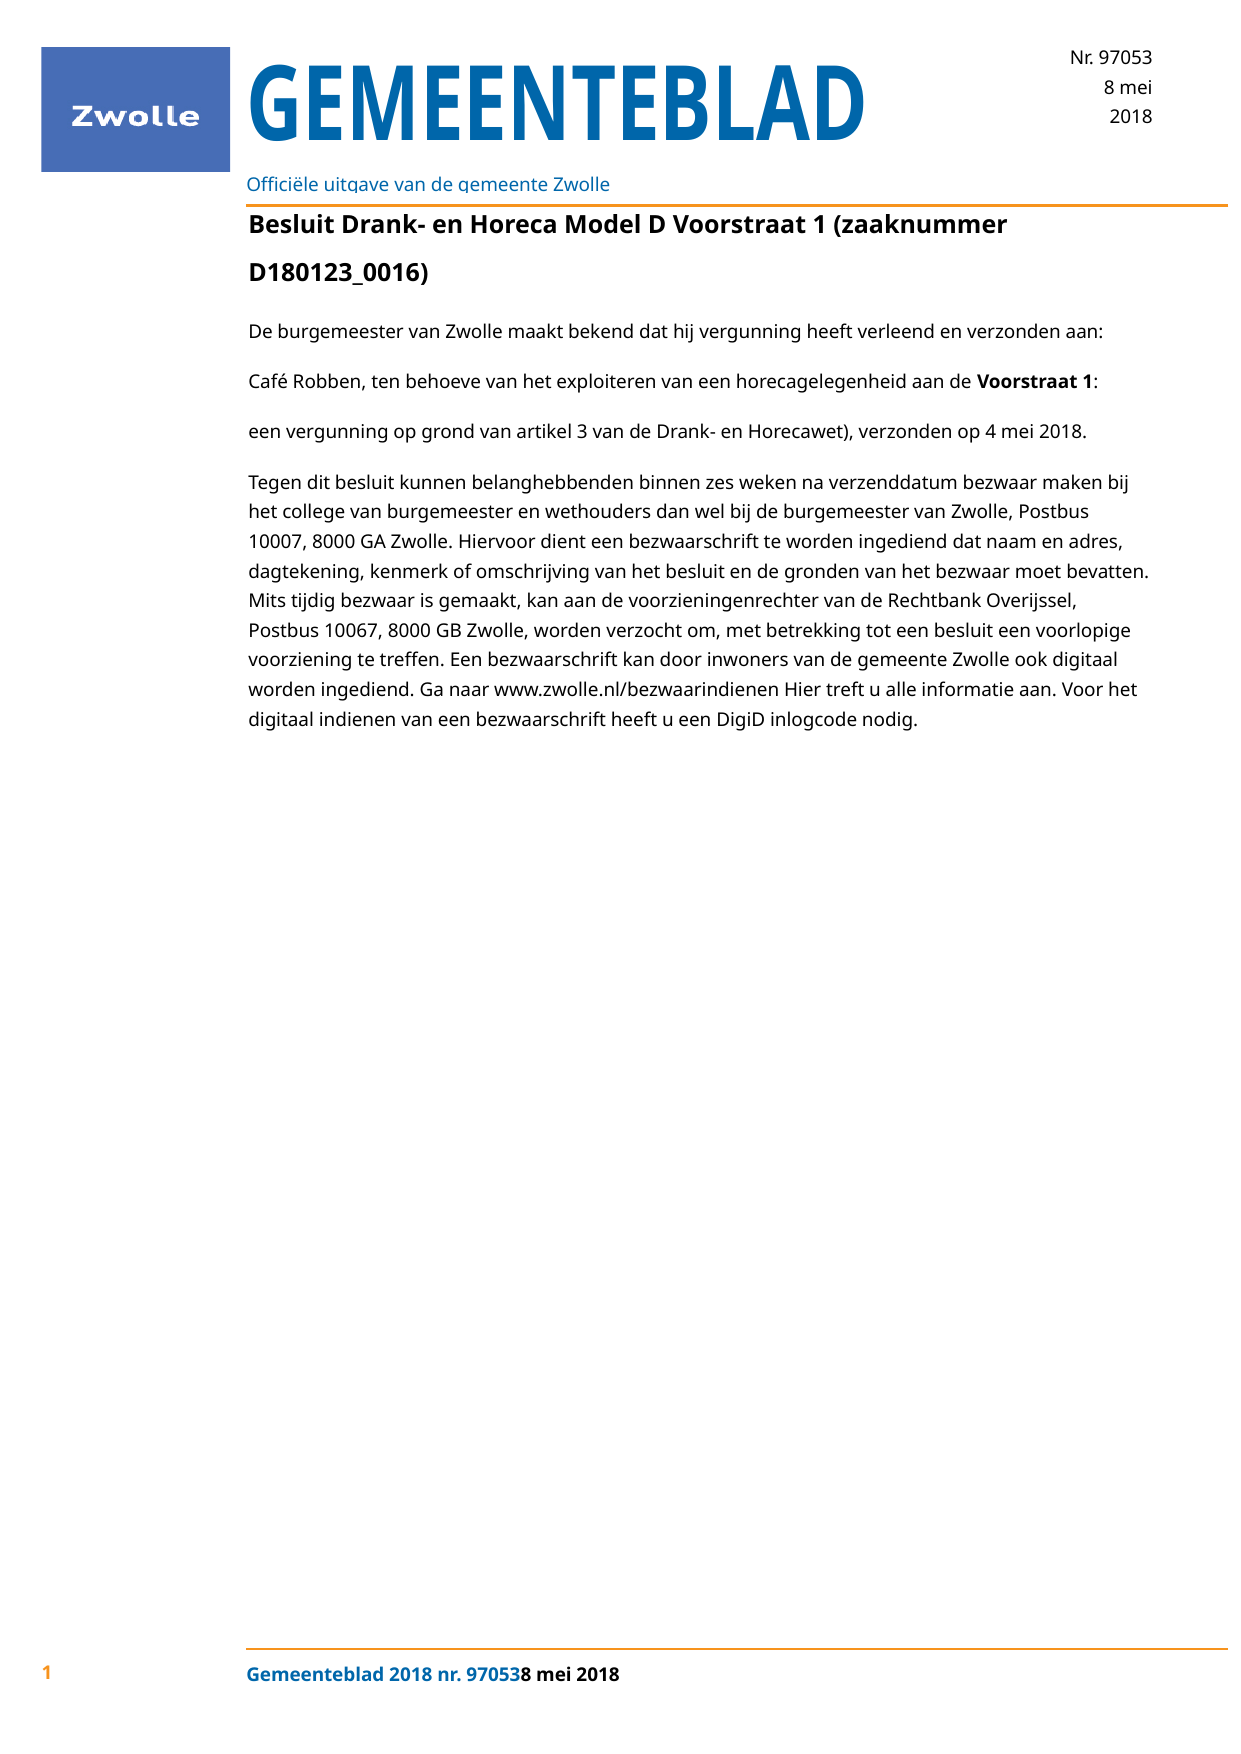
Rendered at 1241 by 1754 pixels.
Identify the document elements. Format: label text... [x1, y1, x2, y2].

text De burgemeester van Zwolle maakt bekend dat hij vergunning heeft verleend en verzonden aan: [248, 318, 1152, 344]
text een vergunning op grond van artikel 3 van de Drank- en Horecawet), verzonden op 4 mei 2018. [248, 419, 1152, 444]
picture [41, 47, 231, 172]
text Café Robben, ten behoeve van het exploiteren van een horecagelegenheid aan de Voorstraat 1: [248, 368, 1152, 394]
text Besluit Drank- en Horeca Model D Voorstraat 1 (zaaknummer D180123_0016) [248, 207, 1152, 288]
text Tegen dit besluit kunnen belanghebbenden binnen zes weken na verzenddatum bezwaar maken bij het college van burgemeester en wethouders dan wel bij de burgemeester van Zwolle, Postbus 10007, 8000 GA Zwolle. Hiervoor dient een bezwaarschrift te worden ingediend dat naam en adres, dagtekening, kenmerk of omschrijving van het besluit en de gronden van het bezwaar moet bevatten. Mits tijdig bezwaar is gemaakt, kan aan de voorzieningenrechter van de Rechtbank Overijssel, Postbus 10067, 8000 GB Zwolle, worden verzocht om, met betrekking tot een besluit een voorlopige voorziening te treffen. Een bezwaarschrift kan door inwoners van de gemeente Zwolle ook digitaal worden ingediend. Ga naar www.zwolle.nl/bezwaarindienen Hier treft u alle informatie aan. Voor het digitaal indienen van een bezwaarschrift heeft u een DigiD inlogcode nodig. [248, 469, 1152, 732]
